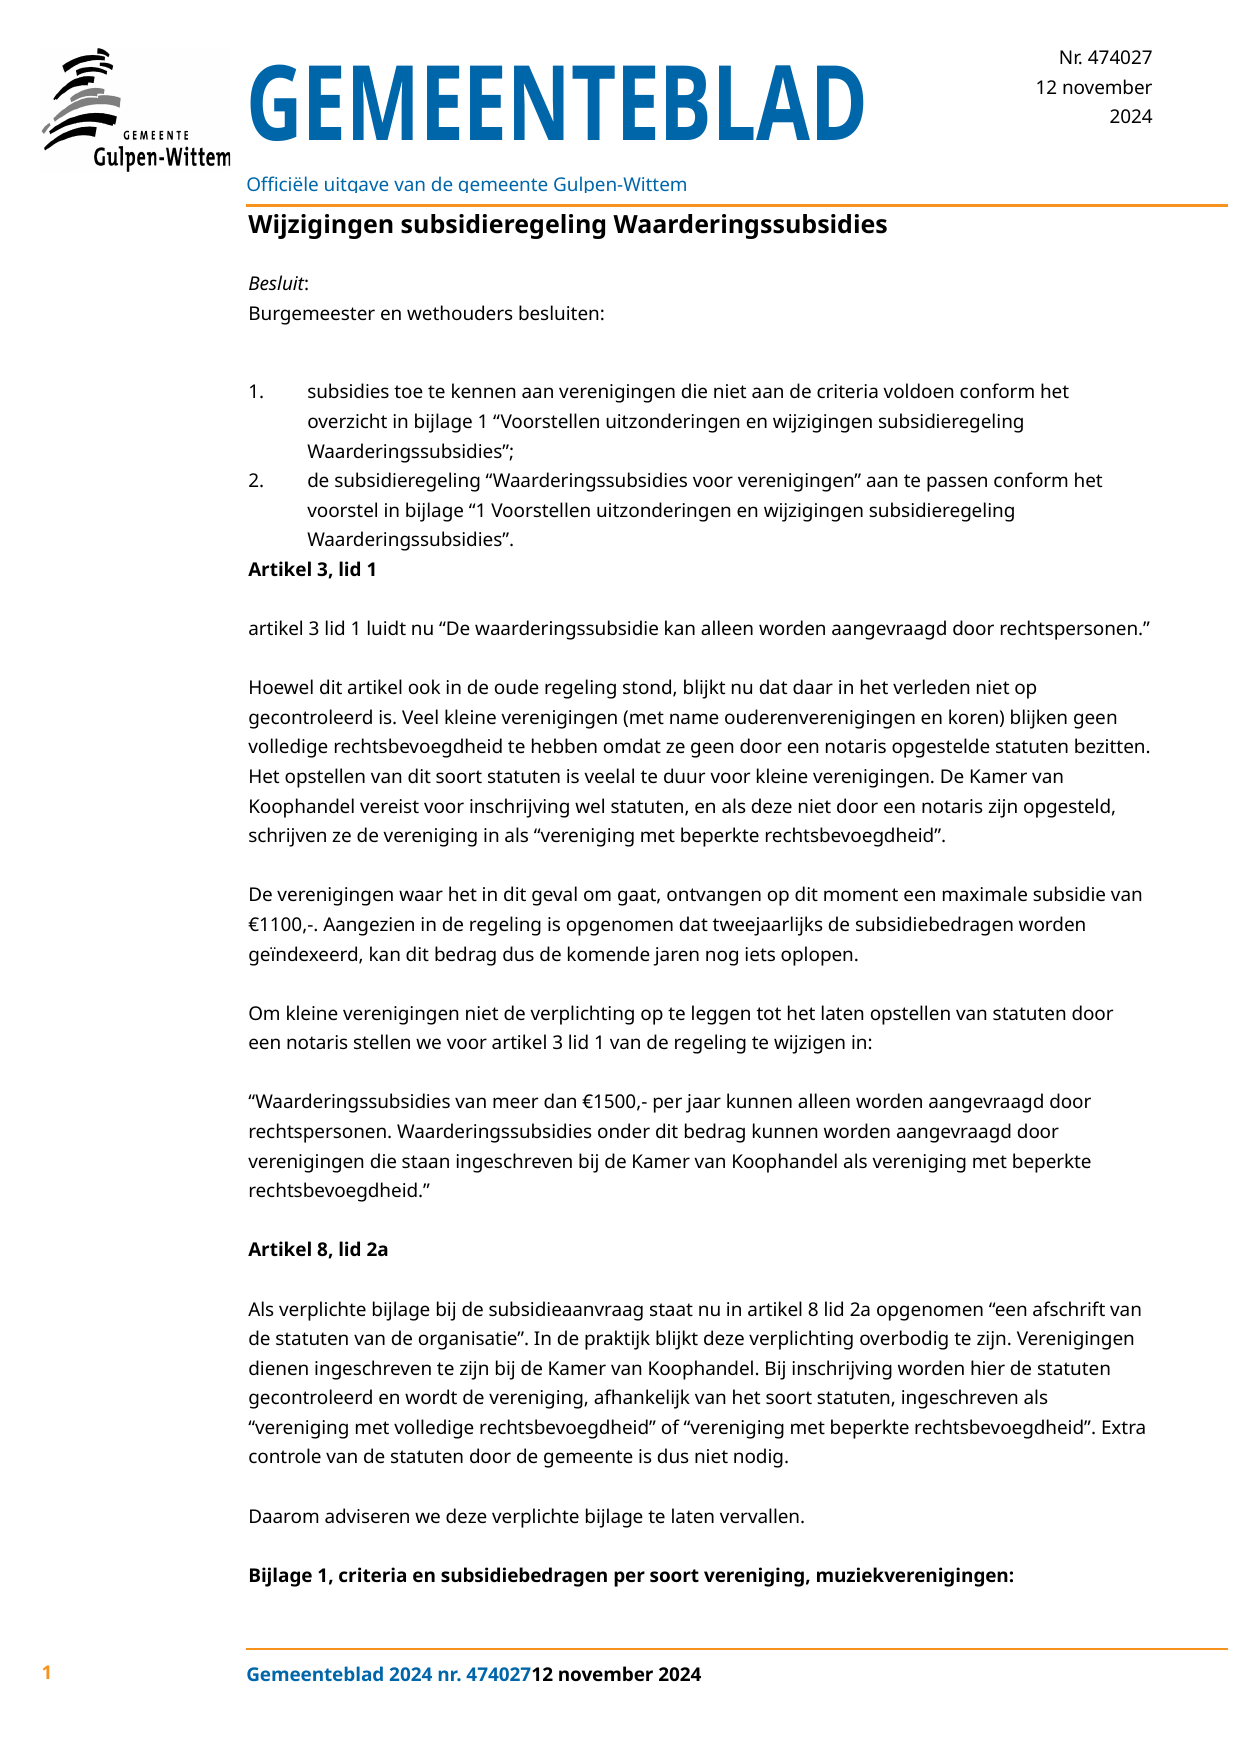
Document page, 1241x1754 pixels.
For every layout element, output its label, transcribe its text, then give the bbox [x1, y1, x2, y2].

picture [41, 47, 231, 172]
text Wijzigingen subsidieregeling Waarderingssubsidies [248, 207, 1152, 241]
text De verenigingen waar het in dit geval om gaat, ontvangen op dit moment een maximale subsidie van €1100,-. Aangezien in de regeling is opgenomen dat tweejaarlijks de subsidiebedragen worden geïndexeerd, kan dit bedrag dus de komende jaren nog iets oplopen. [248, 882, 1152, 967]
text Daarom adviseren we deze verplichte bijlage te laten vervallen. [248, 1503, 1152, 1529]
text “Waarderingssubsidies van meer dan €1500,- per jaar kunnen alleen worden aangevraagd door rechtspersonen. Waarderingssubsidies onder dit bedrag kunnen worden aangevraagd door verenigingen die staan ingeschreven bij de Kamer van Koophandel als vereniging met beperkte rechtsbevoegdheid.” [248, 1089, 1152, 1203]
text Artikel 3, lid 1 [248, 556, 1152, 582]
text Als verplichte bijlage bij de subsidieaanvraag staat nu in artikel 8 lid 2a opgenomen “een afschrift van de statuten van de organisatie”. In de praktijk blijkt deze verplichting overbodig te zijn. Verenigingen dienen ingeschreven te zijn bij de Kamer van Koophandel. Bij inschrijving worden hier de statuten gecontroleerd en wordt de vereniging, afhankelijk van het soort statuten, ingeschreven als “vereniging met volledige rechtsbevoegdheid” of “vereniging met beperkte rechtsbevoegdheid”. Extra controle van de statuten door de gemeente is dus niet nodig. [248, 1296, 1152, 1469]
text Om kleine verenigingen niet de verplichting op te leggen tot het laten opstellen van statuten door een notaris stellen we voor artikel 3 lid 1 van de regeling te wijzigen in: [248, 1000, 1152, 1055]
list subsidies toe te kennen aan verenigingen die niet aan de criteria voldoen conform het overzicht in bijlage 1 “Voorstellen uitzonderingen en wijzigingen subsidieregeling Waarderingssubsidies”; [248, 379, 1152, 464]
list de subsidieregeling “Waarderingssubsidies voor verenigingen” aan te passen conform het voorstel in bijlage “1 Voorstellen uitzonderingen en wijzigingen subsidieregeling Waarderingssubsidies”. [248, 467, 1152, 552]
text Burgemeester en wethouders besluiten: [248, 300, 1152, 326]
text artikel 3 lid 1 luidt nu “De waarderingssubsidie kan alleen worden aangevraagd door rechtspersonen.” [248, 615, 1152, 641]
text Artikel 8, lid 2a [248, 1237, 1152, 1262]
text Bijlage 1, criteria en subsidiebedragen per soort vereniging, muziekverenigingen: [248, 1562, 1152, 1588]
text Hoewel dit artikel ook in de oude regeling stond, blijkt nu dat daar in het verleden niet op gecontroleerd is. Veel kleine verenigingen (met name ouderenverenigingen en koren) blijken geen volledige rechtsbevoegdheid te hebben omdat ze geen door een notaris opgestelde statuten bezitten. Het opstellen van dit soort statuten is veelal te duur voor kleine verenigingen. De Kamer van Koophandel vereist voor inschrijving wel statuten, en als deze niet door een notaris zijn opgesteld, schrijven ze de vereniging in als “vereniging met beperkte rechtsbevoegdheid”. [248, 674, 1152, 848]
text Besluit: [248, 270, 1152, 296]
